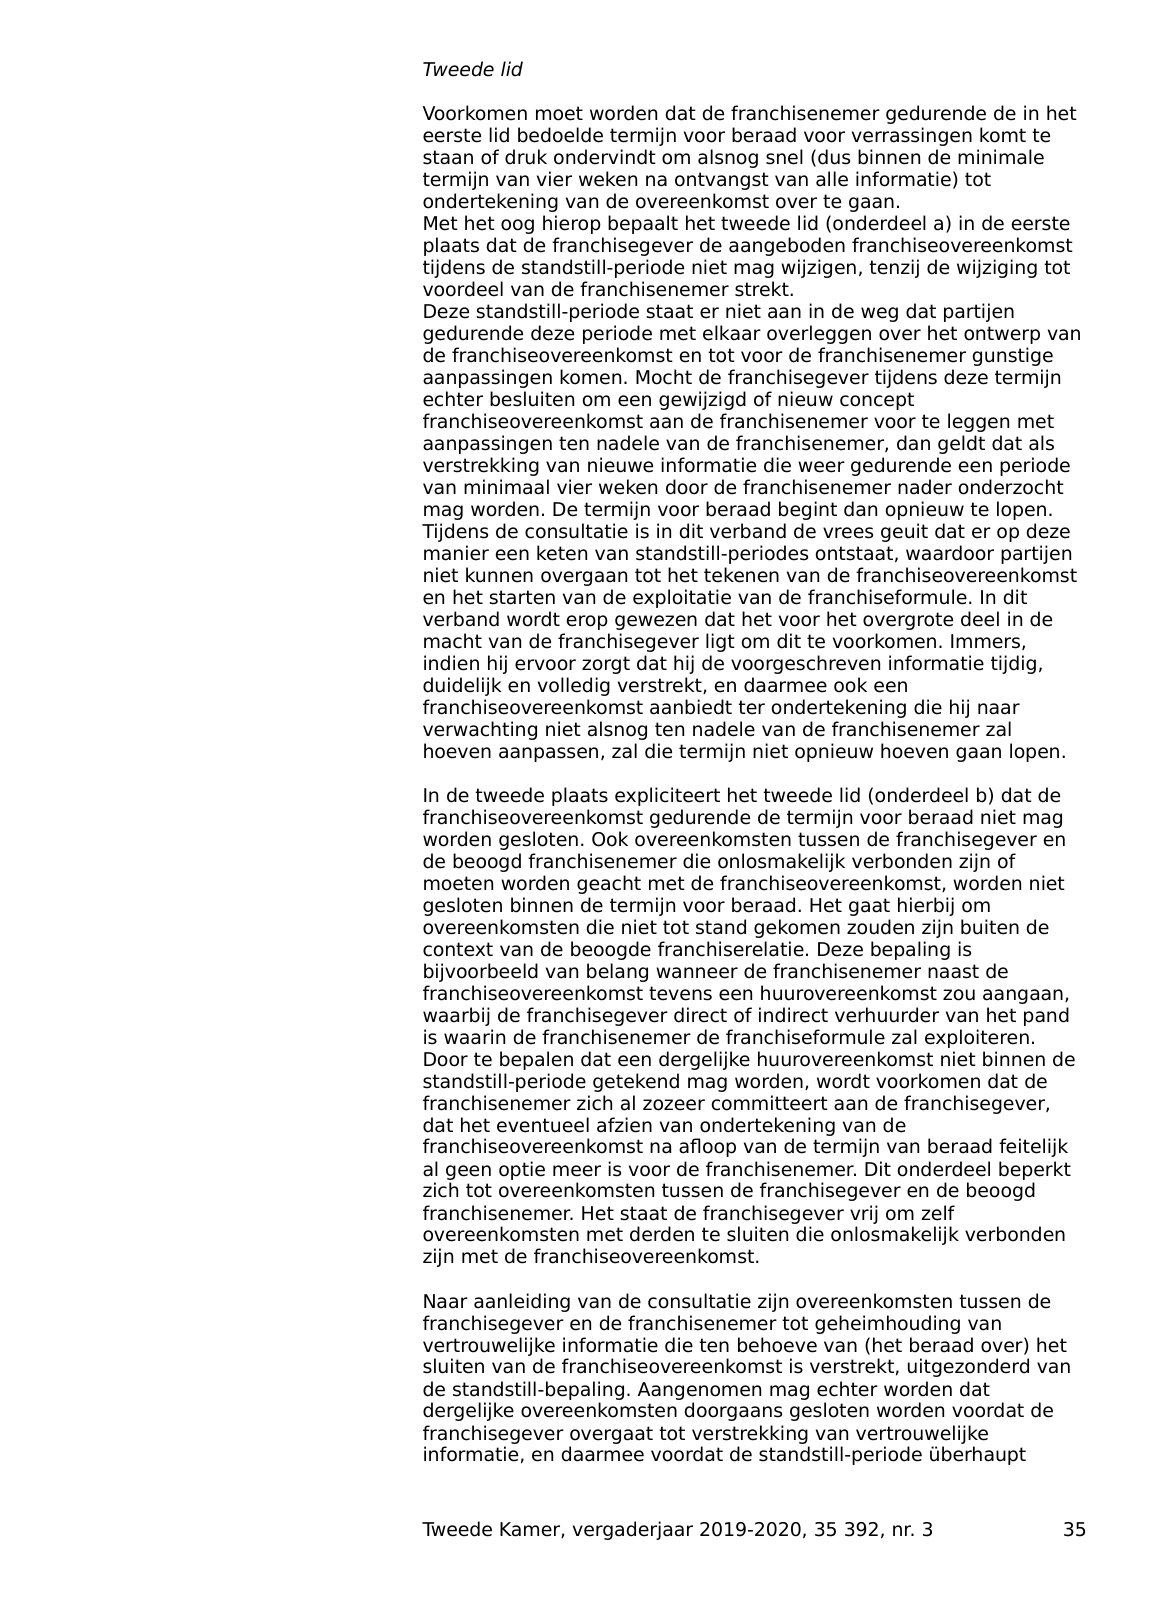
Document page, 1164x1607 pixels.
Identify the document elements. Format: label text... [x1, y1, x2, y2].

subtitle Tweede lid [422, 59, 1087, 81]
text Deze standstill-periode staat er niet aan in de weg dat partijen gedurende deze periode met elkaar overleggen over het ontwerp van de franchiseovereenkomst en tot voor de franchisenemer gunstige aanpassingen komen. Mocht de franchisegever tijdens deze termijn echter besluiten om een gewijzigd of nieuw concept franchiseovereenkomst aan de franchisenemer voor te leggen met aanpassingen ten nadele van de franchisenemer, dan geldt dat als verstrekking van nieuwe informatie die weer gedurende een periode van minimaal vier weken door de franchisenemer nader onderzocht mag worden. De termijn voor beraad begint dan opnieuw te lopen. Tijdens de consultatie is in dit verband de vrees geuit dat er op deze manier een keten van standstill-periodes ontstaat, waardoor partijen niet kunnen overgaan tot het tekenen van de franchiseovereenkomst en het starten van de exploitatie van de franchiseformule. In dit verband wordt erop gewezen dat het voor het overgrote deel in de macht van de franchisegever ligt om dit te voorkomen. Immers, indien hij ervoor zorgt dat hij de voorgeschreven informatie tijdig, duidelijk en volledig verstrekt, en daarmee ook een franchiseovereenkomst aanbiedt ter ondertekening die hij naar verwachting niet alsnog ten nadele van de franchisenemer zal hoeven aanpassen, zal die termijn niet opnieuw hoeven gaan lopen. [422, 301, 1087, 763]
text Met het oog hierop bepaalt het tweede lid (onderdeel a) in de eerste plaats dat de franchisegever de aangeboden franchiseovereenkomst tijdens de standstill-periode niet mag wijzigen, tenzij de wijziging tot voordeel van de franchisenemer strekt. [422, 213, 1087, 301]
text Naar aanleiding van de consultatie zijn overeenkomsten tussen de franchisegever en de franchisenemer tot geheimhouding van vertrouwelijke informatie die ten behoeve van (het beraad over) het sluiten van de franchiseovereenkomst is verstrekt, uitgezonderd van de standstill-bepaling. Aangenomen mag echter worden dat dergelijke overeenkomsten doorgaans gesloten worden voordat de franchisegever overgaat tot verstrekking van vertrouwelijke informatie, en daarmee voordat de standstill-periode überhaupt [422, 1291, 1087, 1466]
text In de tweede plaats expliciteert het tweede lid (onderdeel b) dat de franchiseovereenkomst gedurende de termijn voor beraad niet mag worden gesloten. Ook overeenkomsten tussen de franchisegever en de beoogd franchisenemer die onlosmakelijk verbonden zijn of moeten worden geacht met de franchiseovereenkomst, worden niet gesloten binnen de termijn voor beraad. Het gaat hierbij om overeenkomsten die niet tot stand gekomen zouden zijn buiten de context van de beoogde franchiserelatie. Deze bepaling is bijvoorbeeld van belang wanneer de franchisenemer naast de franchiseovereenkomst tevens een huurovereenkomst zou aangaan, waarbij de franchisegever direct of indirect verhuurder van het pand is waarin de franchisenemer de franchiseformule zal exploiteren. Door te bepalen dat een dergelijke huurovereenkomst niet binnen de standstill-periode getekend mag worden, wordt voorkomen dat de franchisenemer zich al zozeer committeert aan de franchisegever, dat het eventueel afzien van ondertekening van de franchiseovereenkomst na afloop van de termijn van beraad feitelijk al geen optie meer is voor de franchisenemer. Dit onderdeel beperkt zich tot overeenkomsten tussen de franchisegever en de beoogd franchisenemer. Het staat de franchisegever vrij om zelf overeenkomsten met derden te sluiten die onlosmakelijk verbonden zijn met de franchiseovereenkomst. [422, 785, 1087, 1268]
text Voorkomen moet worden dat de franchisenemer gedurende de in het eerste lid bedoelde termijn voor beraad voor verrassingen komt te staan of druk ondervindt om alsnog snel (dus binnen de minimale termijn van vier weken na ontvangst van alle informatie) tot ondertekening van de overeenkomst over te gaan. [422, 103, 1087, 213]
